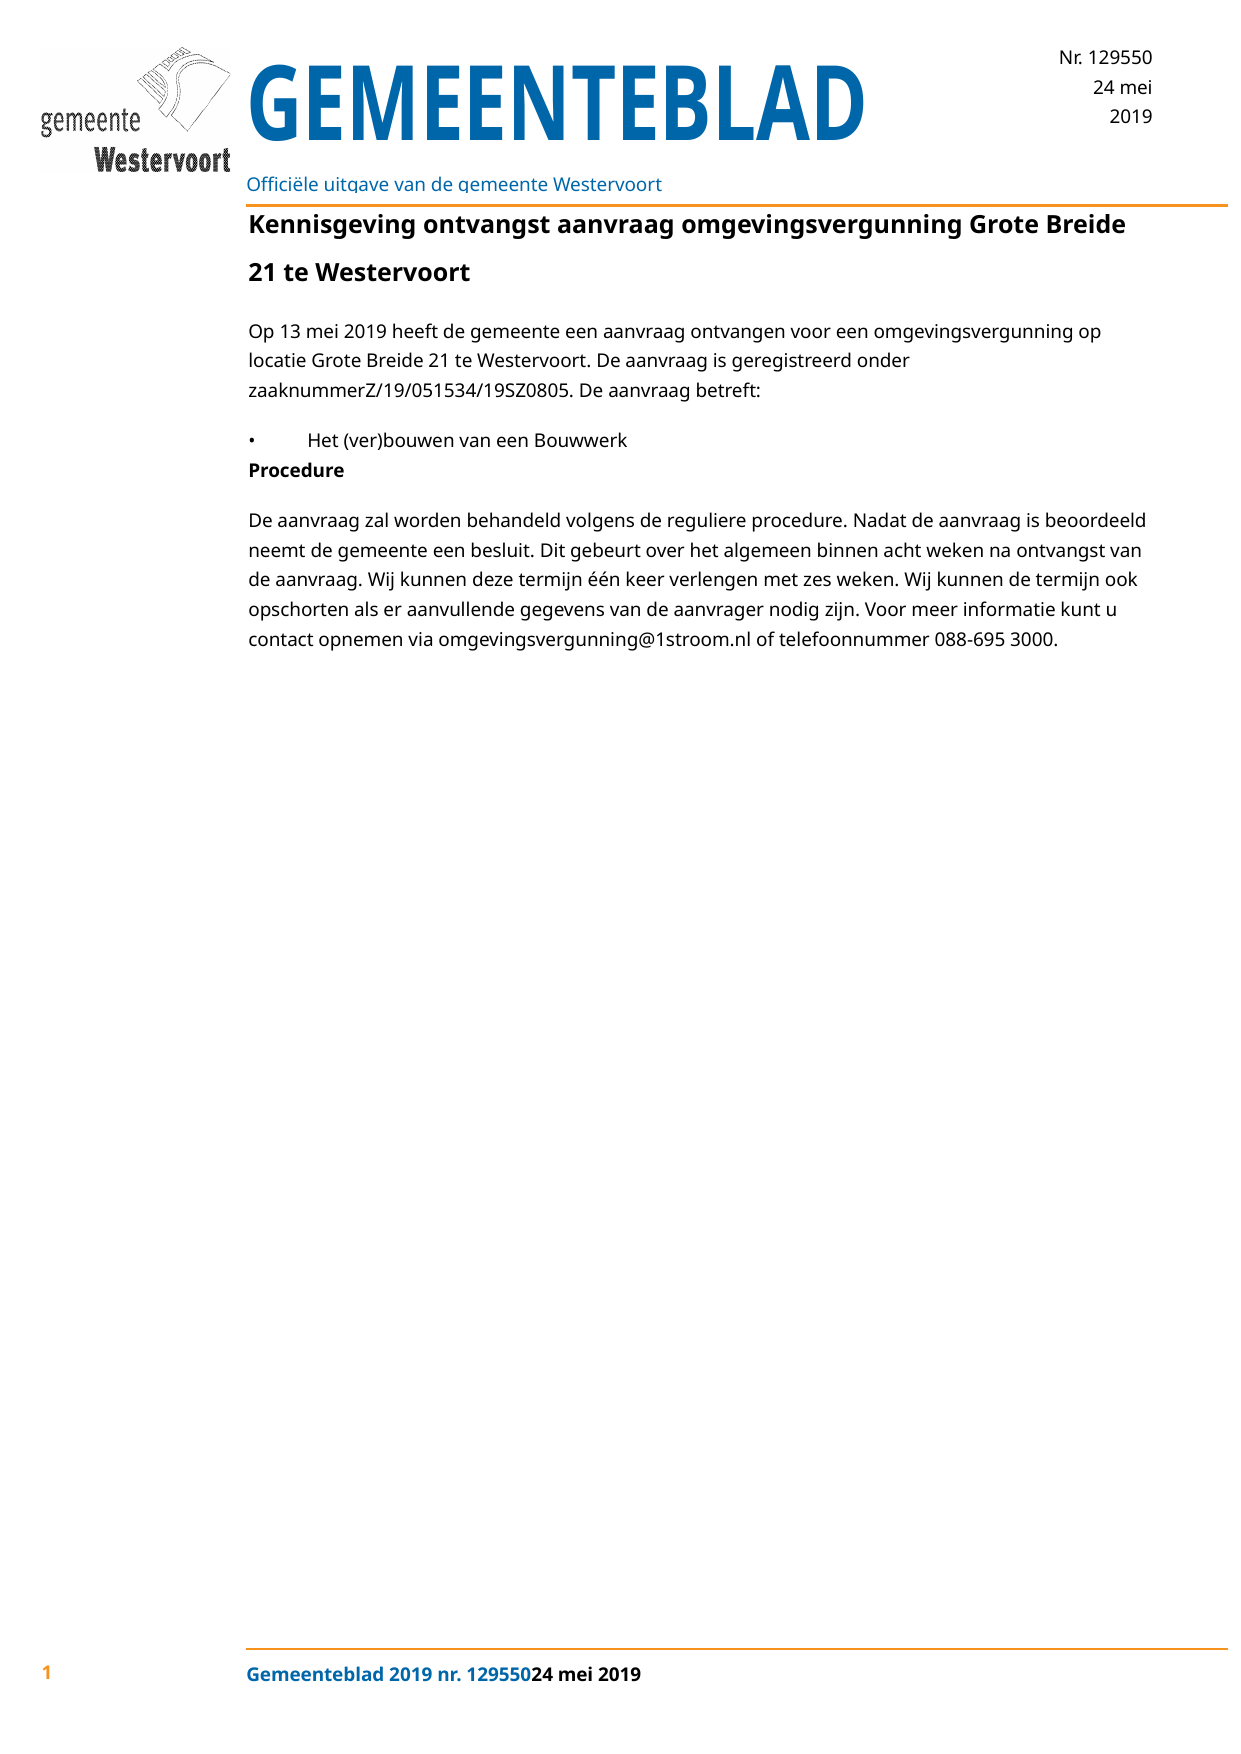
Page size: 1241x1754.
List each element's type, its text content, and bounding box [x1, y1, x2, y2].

picture [41, 47, 231, 172]
text De aanvraag zal worden behandeld volgens de reguliere procedure. Nadat de aanvraag is beoordeeld neemt de gemeente een besluit. Dit gebeurt over het algemeen binnen acht weken na ontvangst van de aanvraag. Wij kunnen deze termijn één keer verlengen met zes weken. Wij kunnen de termijn ook opschorten als er aanvullende gegevens van de aanvrager nodig zijn. Voor meer informatie kunt u contact opnemen via omgevingsvergunning@1stroom.nl of telefoonnummer 088-695 3000. [248, 507, 1152, 652]
list Het (ver)bouwen van een Bouwwerk [248, 427, 1152, 453]
text Kennisgeving ontvangst aanvraag omgevingsvergunning Grote Breide 21 te Westervoort [248, 207, 1152, 288]
text Procedure [248, 457, 1152, 483]
text Op 13 mei 2019 heeft de gemeente een aanvraag ontvangen voor een omgevingsvergunning op locatie Grote Breide 21 te Westervoort. De aanvraag is geregistreerd onder zaaknummerZ/19/051534/19SZ0805. De aanvraag betreft: [248, 318, 1152, 403]
